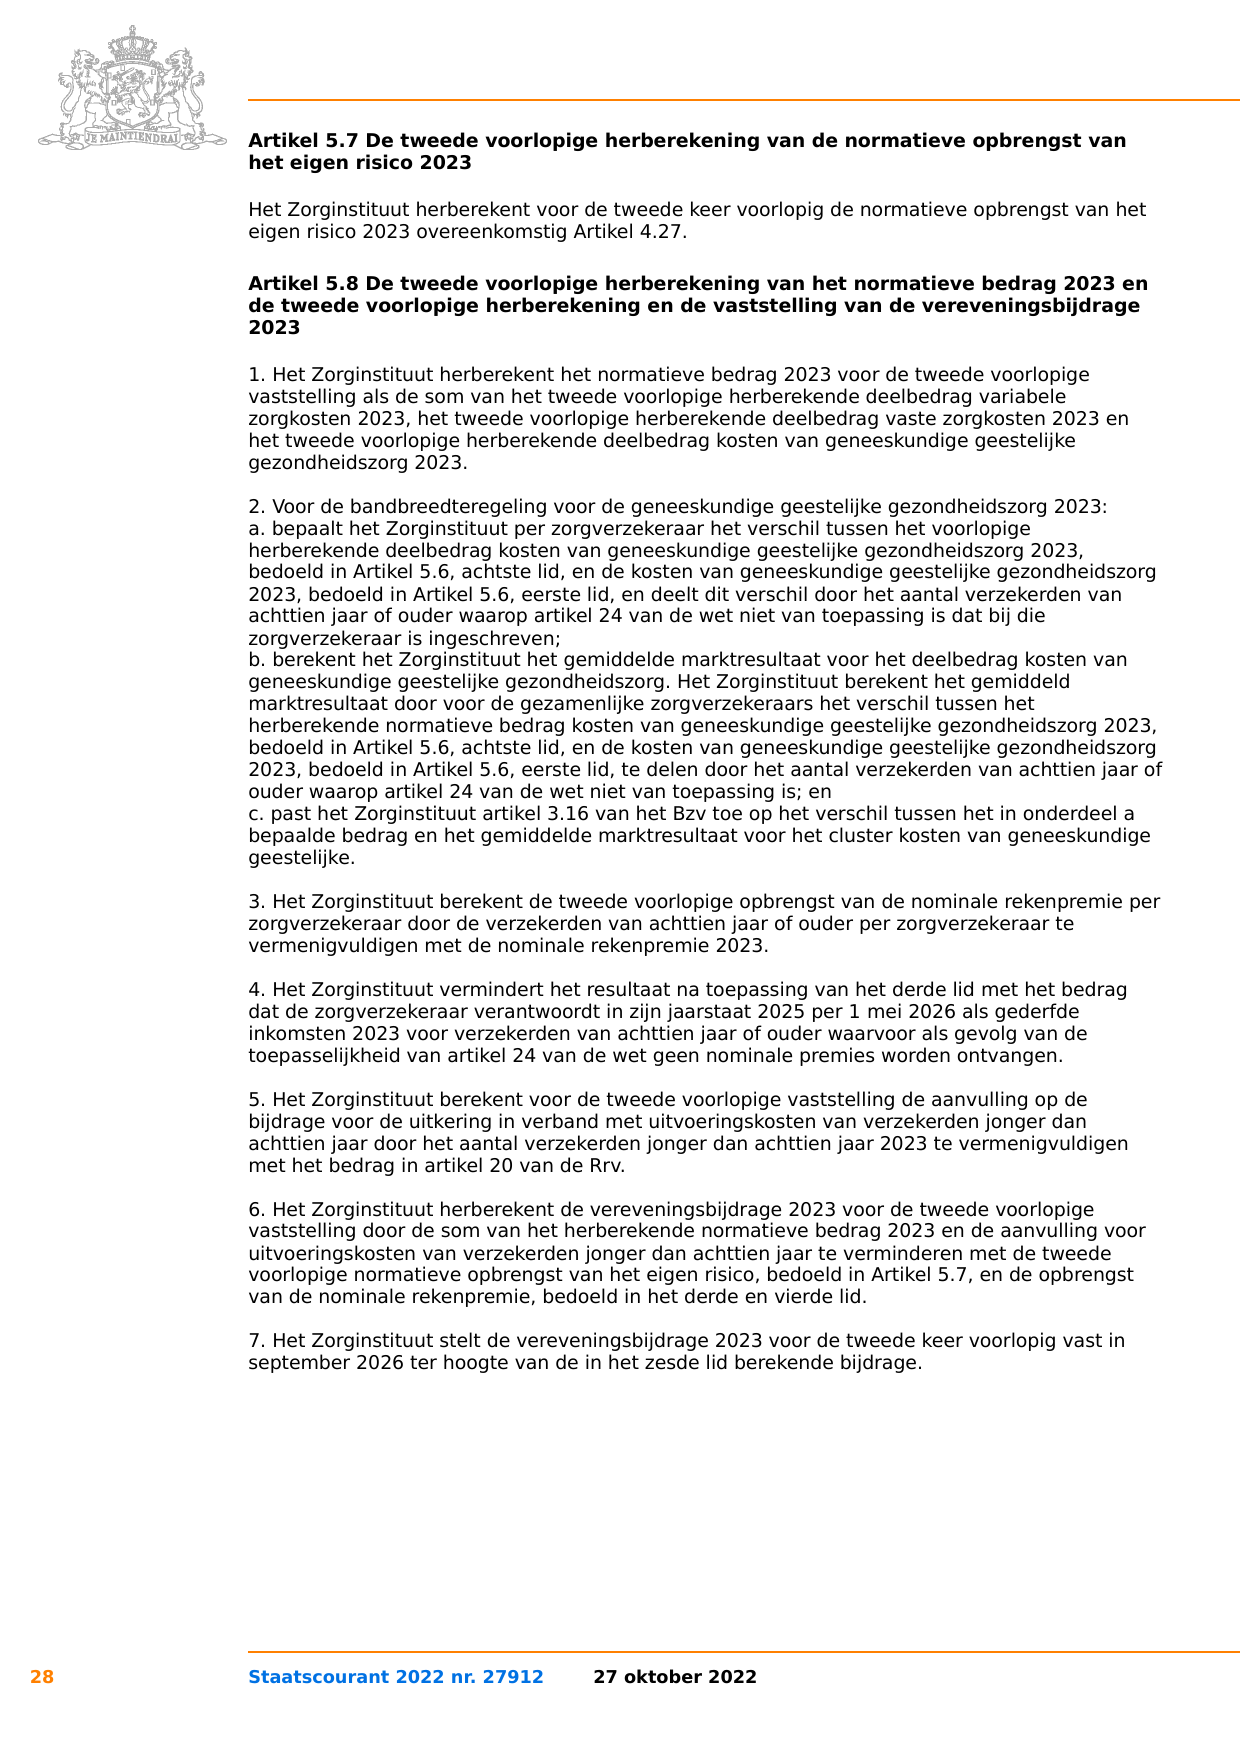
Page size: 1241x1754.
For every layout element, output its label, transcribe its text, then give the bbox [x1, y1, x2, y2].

text 4. Het Zorginstituut vermindert het resultaat na toepassing van het derde lid met het bedrag dat de zorgverzekeraar verantwoordt in zijn jaarstaat 2025 per 1 mei 2026 als gederfde inkomsten 2023 voor verzekerden van achttien jaar of ouder waarvoor als gevolg van de toepasselijkheid van artikel 24 van de wet geen nominale premies worden ontvangen. [248, 979, 1163, 1067]
text 5. Het Zorginstituut berekent voor de tweede voorlopige vaststelling de aanvulling op de bijdrage voor de uitkering in verband met uitvoeringskosten van verzekerden jonger dan achttien jaar door het aantal verzekerden jonger dan achttien jaar 2023 te vermenigvuldigen met het bedrag in artikel 20 van de Rrv. [248, 1089, 1163, 1177]
subtitle Artikel 5.7 De tweede voorlopige herberekening van de normatieve opbrengst van het eigen risico 2023 [248, 130, 1163, 174]
text Het Zorginstituut herberekent voor de tweede keer voorlopig de normatieve opbrengst van het eigen risico 2023 overeenkomstig Artikel 4.27. [248, 199, 1163, 243]
text 1. Het Zorginstituut herberekent het normatieve bedrag 2023 voor de tweede voorlopige vaststelling als de som van het tweede voorlopige herberekende deelbedrag variabele zorgkosten 2023, het tweede voorlopige herberekende deelbedrag vaste zorgkosten 2023 en het tweede voorlopige herberekende deelbedrag kosten van geneeskundige geestelijke gezondheidszorg 2023. [248, 364, 1163, 474]
text a. bepaalt het Zorginstituut per zorgverzekeraar het verschil tussen het voorlopige herberekende deelbedrag kosten van geneeskundige geestelijke gezondheidszorg 2023, bedoeld in Artikel 5.6, achtste lid, en de kosten van geneeskundige geestelijke gezondheidszorg 2023, bedoeld in Artikel 5.6, eerste lid, en deelt dit verschil door het aantal verzekerden van achttien jaar of ouder waarop artikel 24 van de wet niet van toepassing is dat bij die zorgverzekeraar is ingeschreven; [248, 517, 1163, 649]
text 7. Het Zorginstituut stelt de vereveningsbijdrage 2023 voor de tweede keer voorlopig vast in september 2026 ter hoogte van de in het zesde lid berekende bijdrage. [248, 1330, 1163, 1374]
picture [38, 25, 227, 150]
subtitle Artikel 5.8 De tweede voorlopige herberekening van het normatieve bedrag 2023 en de tweede voorlopige herberekening en de vaststelling van de vereveningsbijdrage 2023 [248, 273, 1163, 339]
text c. past het Zorginstituut artikel 3.16 van het Bzv toe op het verschil tussen het in onderdeel a bepaalde bedrag en het gemiddelde marktresultaat voor het cluster kosten van geneeskundige geestelijke. [248, 803, 1163, 869]
text 3. Het Zorginstituut berekent de tweede voorlopige opbrengst van de nominale rekenpremie per zorgverzekeraar door de verzekerden van achttien jaar of ouder per zorgverzekeraar te vermenigvuldigen met de nominale rekenpremie 2023. [248, 891, 1163, 957]
text 2. Voor de bandbreedteregeling voor de geneeskundige geestelijke gezondheidszorg 2023: [248, 496, 1163, 517]
text 6. Het Zorginstituut herberekent de vereveningsbijdrage 2023 voor de tweede voorlopige vaststelling door de som van het herberekende normatieve bedrag 2023 en de aanvulling voor uitvoeringskosten van verzekerden jonger dan achttien jaar te verminderen met de tweede voorlopige normatieve opbrengst van het eigen risico, bedoeld in Artikel 5.7, en de opbrengst van de nominale rekenpremie, bedoeld in het derde en vierde lid. [248, 1198, 1163, 1308]
text b. berekent het Zorginstituut het gemiddelde marktresultaat voor het deelbedrag kosten van geneeskundige geestelijke gezondheidszorg. Het Zorginstituut berekent het gemiddeld marktresultaat door voor de gezamenlijke zorgverzekeraars het verschil tussen het herberekende normatieve bedrag kosten van geneeskundige geestelijke gezondheidszorg 2023, bedoeld in Artikel 5.6, achtste lid, en de kosten van geneeskundige geestelijke gezondheidszorg 2023, bedoeld in Artikel 5.6, eerste lid, te delen door het aantal verzekerden van achttien jaar of ouder waarop artikel 24 van de wet niet van toepassing is; en [248, 649, 1163, 803]
